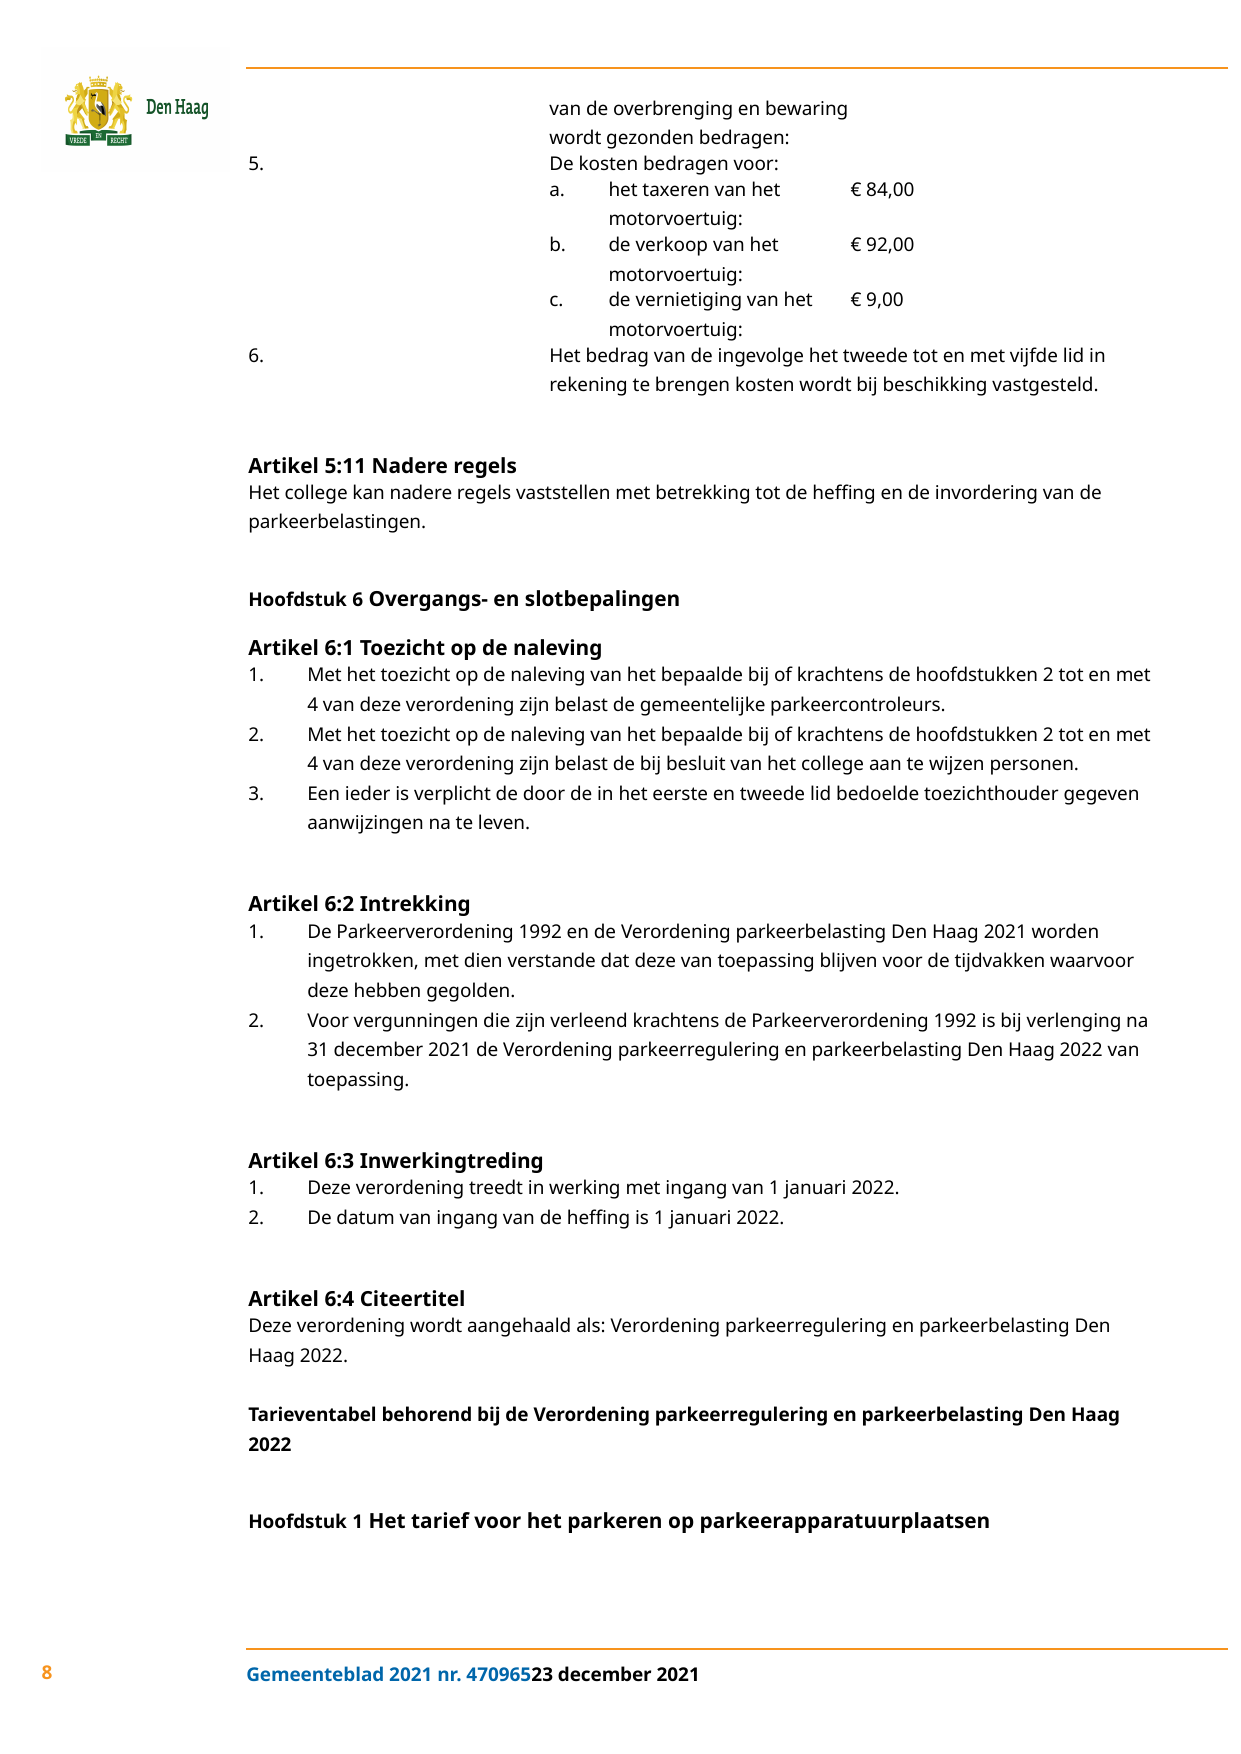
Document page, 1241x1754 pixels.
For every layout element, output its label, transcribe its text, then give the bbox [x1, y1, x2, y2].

text Artikel 5:11 Nadere regels [248, 451, 1152, 479]
text Artikel 6:1 Toezicht op de naleving [248, 633, 1152, 662]
table_cell [850, 150, 1152, 176]
list Voor vergunningen die zijn verleend krachtens de Parkeerverordening 1992 is bij verlenging na 31 december 2021 de Verordening parkeerregulering en parkeerbelasting Den Haag 2022 van toepassing. [248, 1007, 1152, 1092]
table_cell [248, 286, 549, 342]
table_cell de verkoop van het motorvoertuig: [549, 231, 850, 286]
text Artikel 6:3 Inwerkingtreding [248, 1146, 1152, 1174]
list Met het toezicht op de naleving van het bepaalde bij of krachtens de hoofdstukken 2 tot en met 4 van deze verordening zijn belast de bij besluit van het college aan te wijzen personen. [248, 721, 1152, 776]
text Artikel 6:2 Intrekking [248, 889, 1152, 918]
table_cell € 92,00 [850, 231, 1152, 286]
list Deze verordening treedt in werking met ingang van 1 januari 2022. [248, 1174, 1152, 1200]
table_cell het taxeren van het motorvoertuig: [549, 176, 850, 231]
text Hoofdstuk 1 Het tarief voor het parkeren op parkeerapparatuurplaatsen [248, 1506, 1152, 1534]
table_cell € 84,00 [850, 176, 1152, 231]
table_cell [850, 95, 1152, 150]
text Artikel 6:4 Citeertitel [248, 1284, 1152, 1312]
table_cell [248, 95, 549, 150]
list Een ieder is verplicht de door de in het eerste en tweede lid bedoelde toezichthouder gegeven aanwijzingen na te leven. [248, 780, 1152, 835]
list De datum van ingang van de heffing is 1 januari 2022. [248, 1204, 1152, 1230]
list De Parkeerverordening 1992 en de Verordening parkeerbelasting Den Haag 2021 worden ingetrokken, met dien verstande dat deze van toepassing blijven voor de tijdvakken waarvoor deze hebben gegolden. [248, 918, 1152, 1003]
table_cell [248, 150, 549, 176]
table_cell [248, 231, 549, 286]
table_cell € 9,00 [850, 286, 1152, 342]
text Deze verordening wordt aangehaald als: Verordening parkeerregulering en parkeerbelasting Den Haag 2022. [248, 1312, 1152, 1368]
table_cell [248, 176, 549, 231]
table_cell van de overbrenging en bewaring wordt gezonden bedragen: [549, 95, 850, 150]
text Tarieventabel behorend bij de Verordening parkeerregulering en parkeerbelasting Den Haag 2022 [248, 1401, 1152, 1456]
text Het college kan nadere regels vaststellen met betrekking tot de heffing en de invordering van de parkeerbelastingen. [248, 479, 1152, 534]
table_cell de vernietiging van het motorvoertuig: [549, 286, 850, 342]
table_cell Het bedrag van de ingevolge het tweede tot en met vijfde lid in rekening te brengen kosten wordt bij beschikking vastgesteld. [549, 342, 1152, 397]
picture [41, 47, 231, 172]
text Hoofdstuk 6 Overgangs- en slotbepalingen [248, 584, 1152, 612]
table_cell De kosten bedragen voor: [549, 150, 850, 176]
table_cell [248, 342, 549, 397]
list Met het toezicht op de naleving van het bepaalde bij of krachtens de hoofdstukken 2 tot en met 4 van deze verordening zijn belast de gemeentelijke parkeercontroleurs. [248, 662, 1152, 717]
